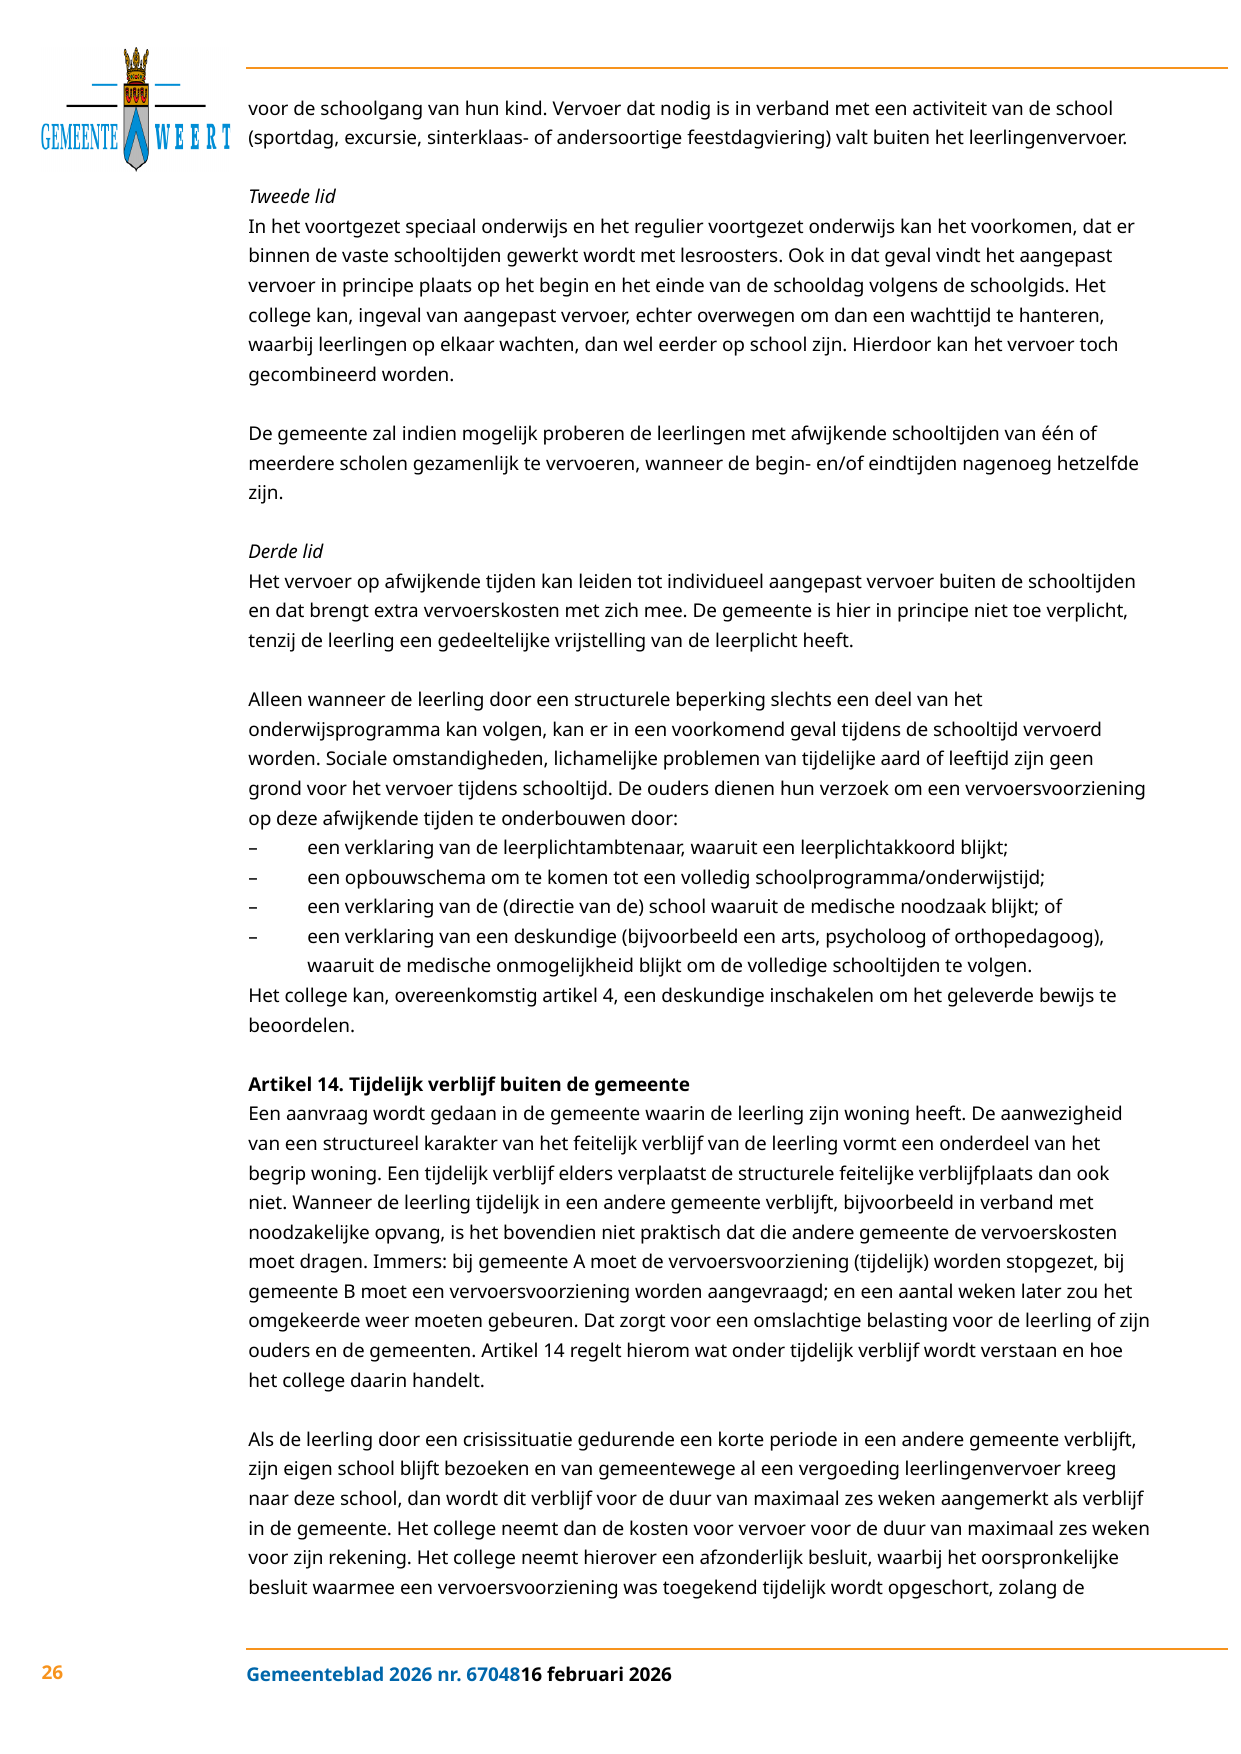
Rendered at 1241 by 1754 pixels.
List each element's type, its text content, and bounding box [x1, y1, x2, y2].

text Het vervoer op afwijkende tijden kan leiden tot individueel aangepast vervoer buiten de schooltijden en dat brengt extra vervoerskosten met zich mee. De gemeente is hier in principe niet toe verplicht, tenzij de leerling een gedeeltelijke vrijstelling van de leerplicht heeft. [248, 568, 1152, 653]
text Een aanvraag wordt gedaan in de gemeente waarin de leerling zijn woning heeft. De aanwezigheid van een structureel karakter van het feitelijk verblijf van de leerling vormt een onderdeel van het begrip woning. Een tijdelijk verblijf elders verplaatst de structurele feitelijke verblijfplaats dan ook niet. Wanneer de leerling tijdelijk in een andere gemeente verblijft, bijvoorbeeld in verband met noodzakelijke opvang, is het bovendien niet praktisch dat die andere gemeente de vervoerskosten moet dragen. Immers: bij gemeente A moet de vervoersvoorziening (tijdelijk) worden stopgezet, bij gemeente B moet een vervoersvoorziening worden aangevraagd; en een aantal weken later zou het omgekeerde weer moeten gebeuren. Dat zorgt voor een omslachtige belasting voor de leerling of zijn ouders en de gemeenten. Artikel 14 regelt hierom wat onder tijdelijk verblijf wordt verstaan en hoe het college daarin handelt. [248, 1101, 1152, 1393]
text Het college kan, overeenkomstig artikel 4, een deskundige inschakelen om het geleverde bewijs te beoordelen. [248, 982, 1152, 1038]
list een verklaring van een deskundige (bijvoorbeeld een arts, psycholoog of orthopedagoog), waaruit de medische onmogelijkheid blijkt om de volledige schooltijden te volgen. [248, 923, 1152, 978]
text Artikel 14. Tijdelijk verblijf buiten de gemeente [248, 1071, 1152, 1097]
text Tweede lid [248, 183, 1152, 209]
text In het voortgezet speciaal onderwijs en het regulier voortgezet onderwijs kan het voorkomen, dat er binnen de vaste schooltijden gewerkt wordt met lesroosters. Ook in dat geval vindt het aangepast vervoer in principe plaats op het begin en het einde van de schooldag volgens de schoolgids. Het college kan, ingeval van aangepast vervoer, echter overwegen om dan een wachttijd te hanteren, waarbij leerlingen op elkaar wachten, dan wel eerder op school zijn. Hierdoor kan het vervoer toch gecombineerd worden. [248, 213, 1152, 387]
list een opbouwschema om te komen tot een volledig schoolprogramma/onderwijstijd; [248, 864, 1152, 890]
text Derde lid [248, 538, 1152, 564]
text voor de schoolgang van hun kind. Vervoer dat nodig is in verband met een activiteit van de school (sportdag, excursie, sinterklaas- of andersoortige feestdagviering) valt buiten het leerlingenvervoer. [248, 95, 1152, 150]
picture [41, 47, 231, 172]
text Alleen wanneer de leerling door een structurele beperking slechts een deel van het onderwijsprogramma kan volgen, kan er in een voorkomend geval tijdens de schooltijd vervoerd worden. Sociale omstandigheden, lichamelijke problemen van tijdelijke aard of leeftijd zijn geen grond voor het vervoer tijdens schooltijd. De ouders dienen hun verzoek om een vervoersvoorziening op deze afwijkende tijden te onderbouwen door: [248, 686, 1152, 831]
list een verklaring van de leerplichtambtenaar, waaruit een leerplichtakkoord blijkt; [248, 834, 1152, 860]
text Als de leerling door een crisissituatie gedurende een korte periode in een andere gemeente verblijft, zijn eigen school blijft bezoeken en van gemeentewege al een vergoeding leerlingenvervoer kreeg naar deze school, dan wordt dit verblijf voor de duur van maximaal zes weken aangemerkt als verblijf in de gemeente. Het college neemt dan de kosten voor vervoer voor de duur van maximaal zes weken voor zijn rekening. Het college neemt hierover een afzonderlijk besluit, waarbij het oorspronkelijke besluit waarmee een vervoersvoorziening was toegekend tijdelijk wordt opgeschort, zolang de [248, 1426, 1152, 1600]
list een verklaring van de (directie van de) school waaruit de medische noodzaak blijkt; of [248, 893, 1152, 919]
text De gemeente zal indien mogelijk proberen de leerlingen met afwijkende schooltijden van één of meerdere scholen gezamenlijk te vervoeren, wanneer de begin- en/of eindtijden nagenoeg hetzelfde zijn. [248, 420, 1152, 505]
